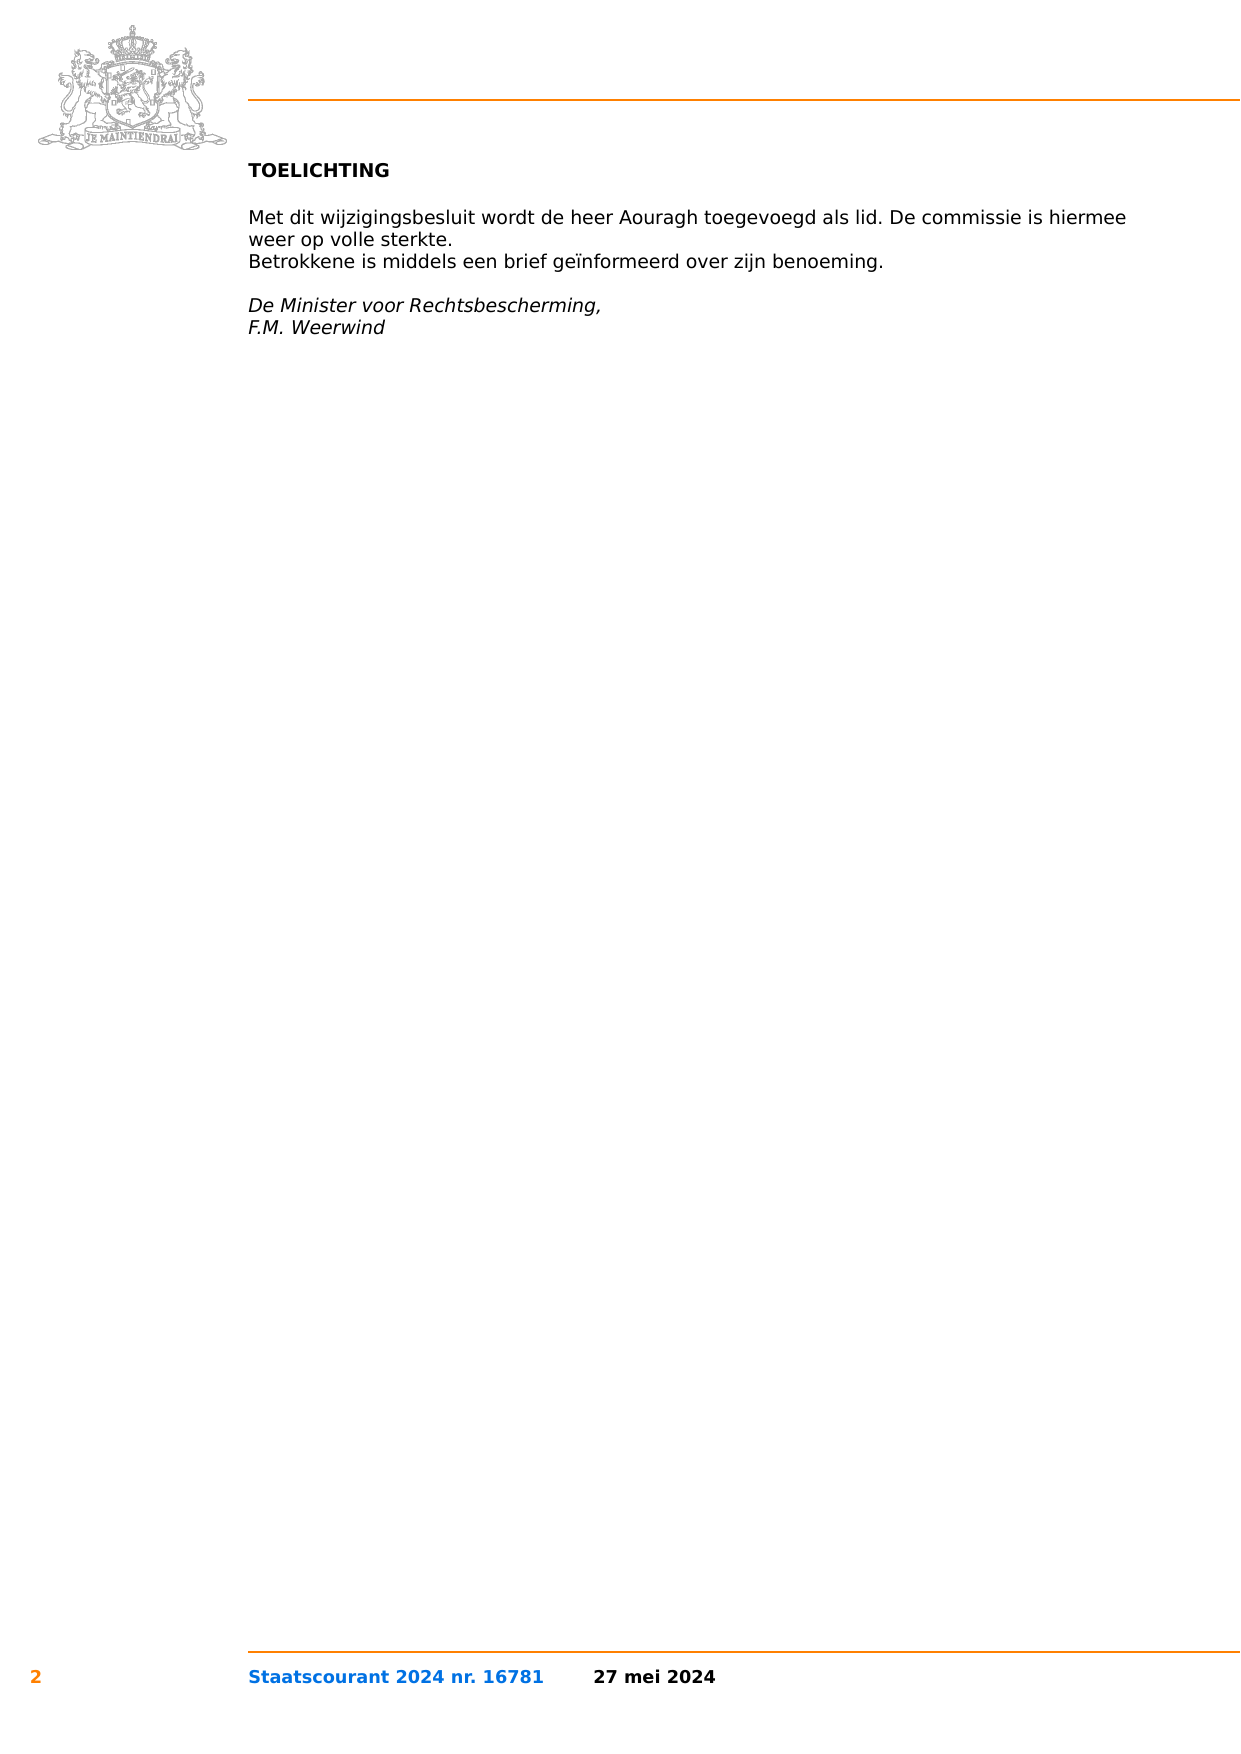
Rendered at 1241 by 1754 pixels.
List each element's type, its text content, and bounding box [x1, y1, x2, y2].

text De Minister voor Rechtsbescherming, F.M. Weerwind [248, 295, 1163, 339]
subtitle TOELICHTING [248, 160, 1163, 182]
text Betrokkene is middels een brief geïnformeerd over zijn benoeming. [248, 251, 1163, 273]
picture [38, 25, 227, 150]
text Met dit wijzigingsbesluit wordt de heer Aouragh toegevoegd als lid. De commissie is hiermee weer op volle sterkte. [248, 207, 1163, 251]
